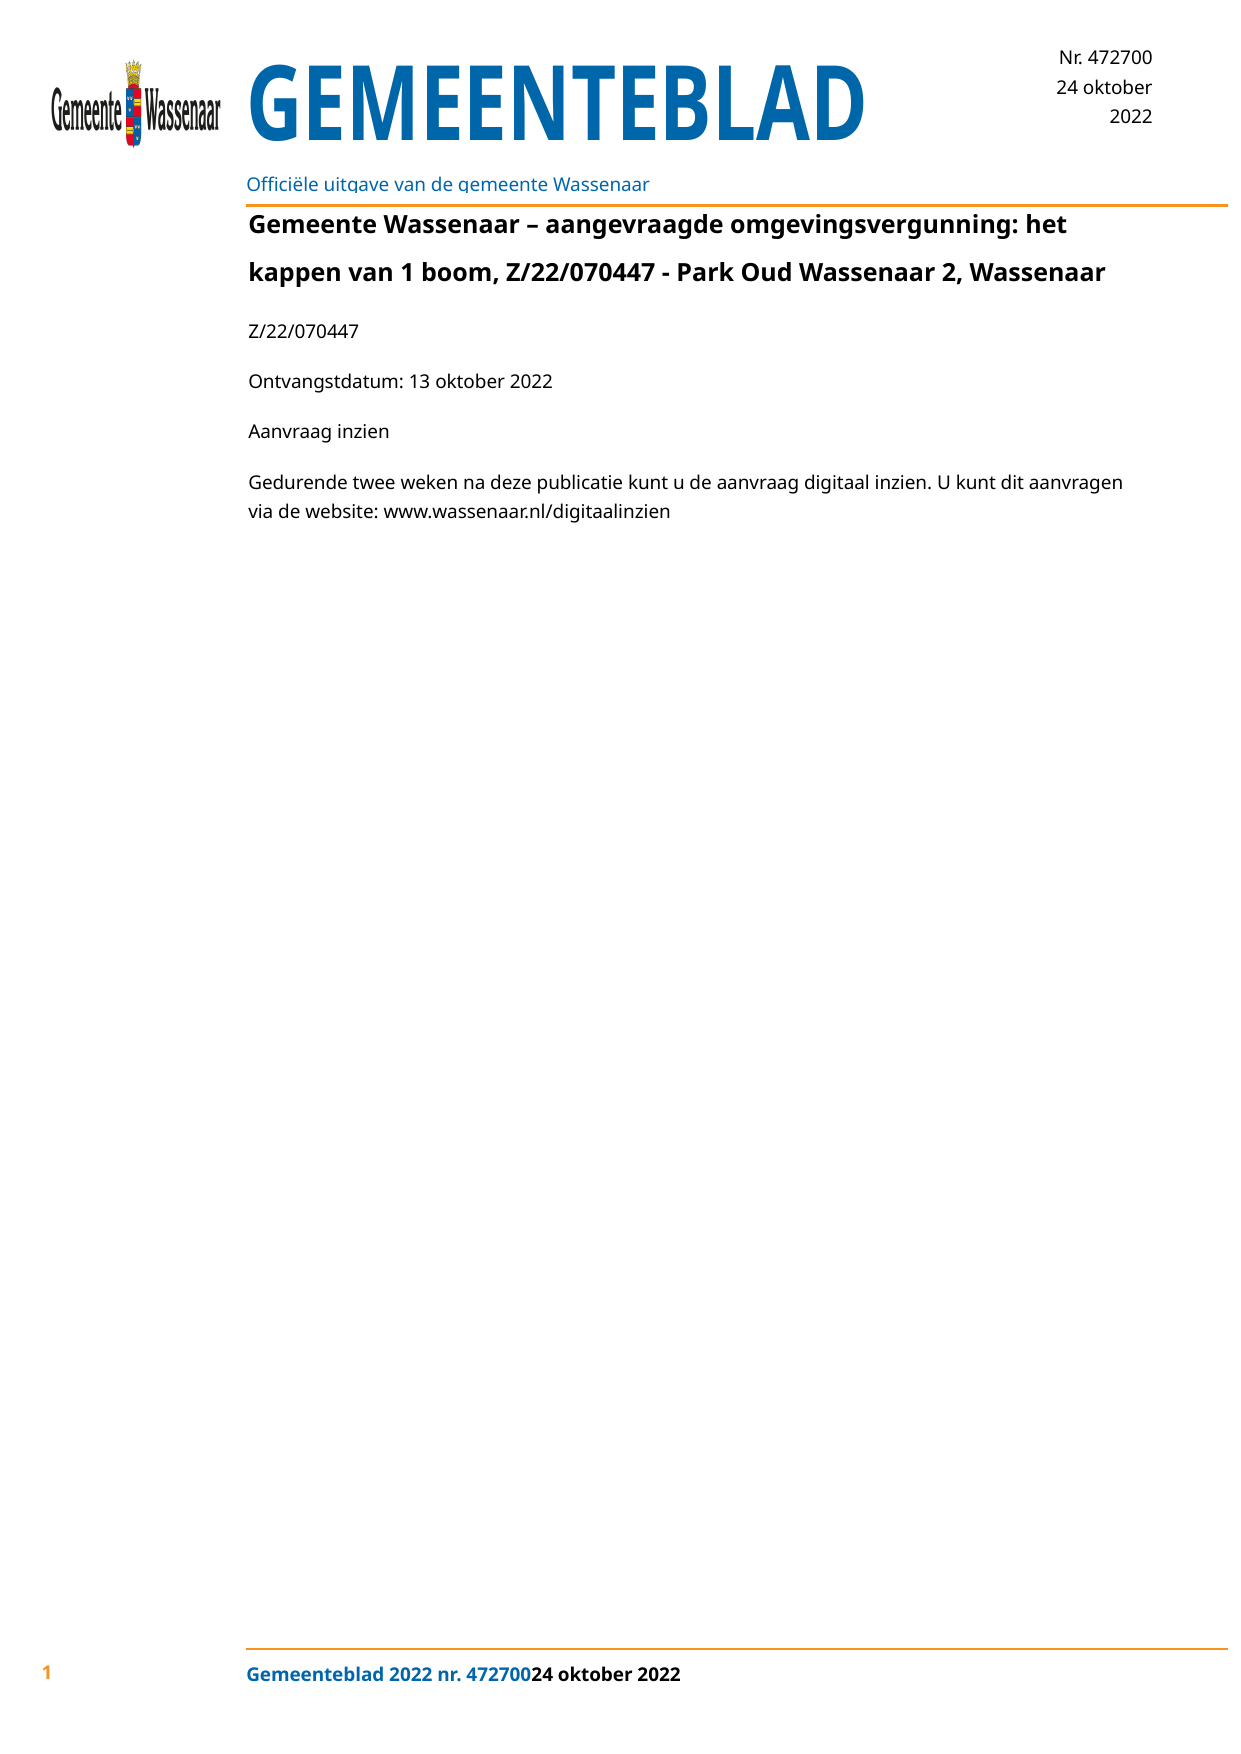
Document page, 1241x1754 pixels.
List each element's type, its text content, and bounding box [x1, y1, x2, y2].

text Ontvangstdatum: 13 oktober 2022 [248, 368, 1152, 394]
picture [41, 47, 231, 172]
text Gemeente Wassenaar – aangevraagde omgevingsvergunning: het kappen van 1 boom, Z/22/070447 - Park Oud Wassenaar 2, Wassenaar [248, 207, 1152, 288]
text Gedurende twee weken na deze publicatie kunt u de aanvraag digitaal inzien. U kunt dit aanvragen via de website: www.wassenaar.nl/digitaalinzien [248, 469, 1152, 524]
text Z/22/070447 [248, 318, 1152, 344]
text Aanvraag inzien [248, 419, 1152, 444]
